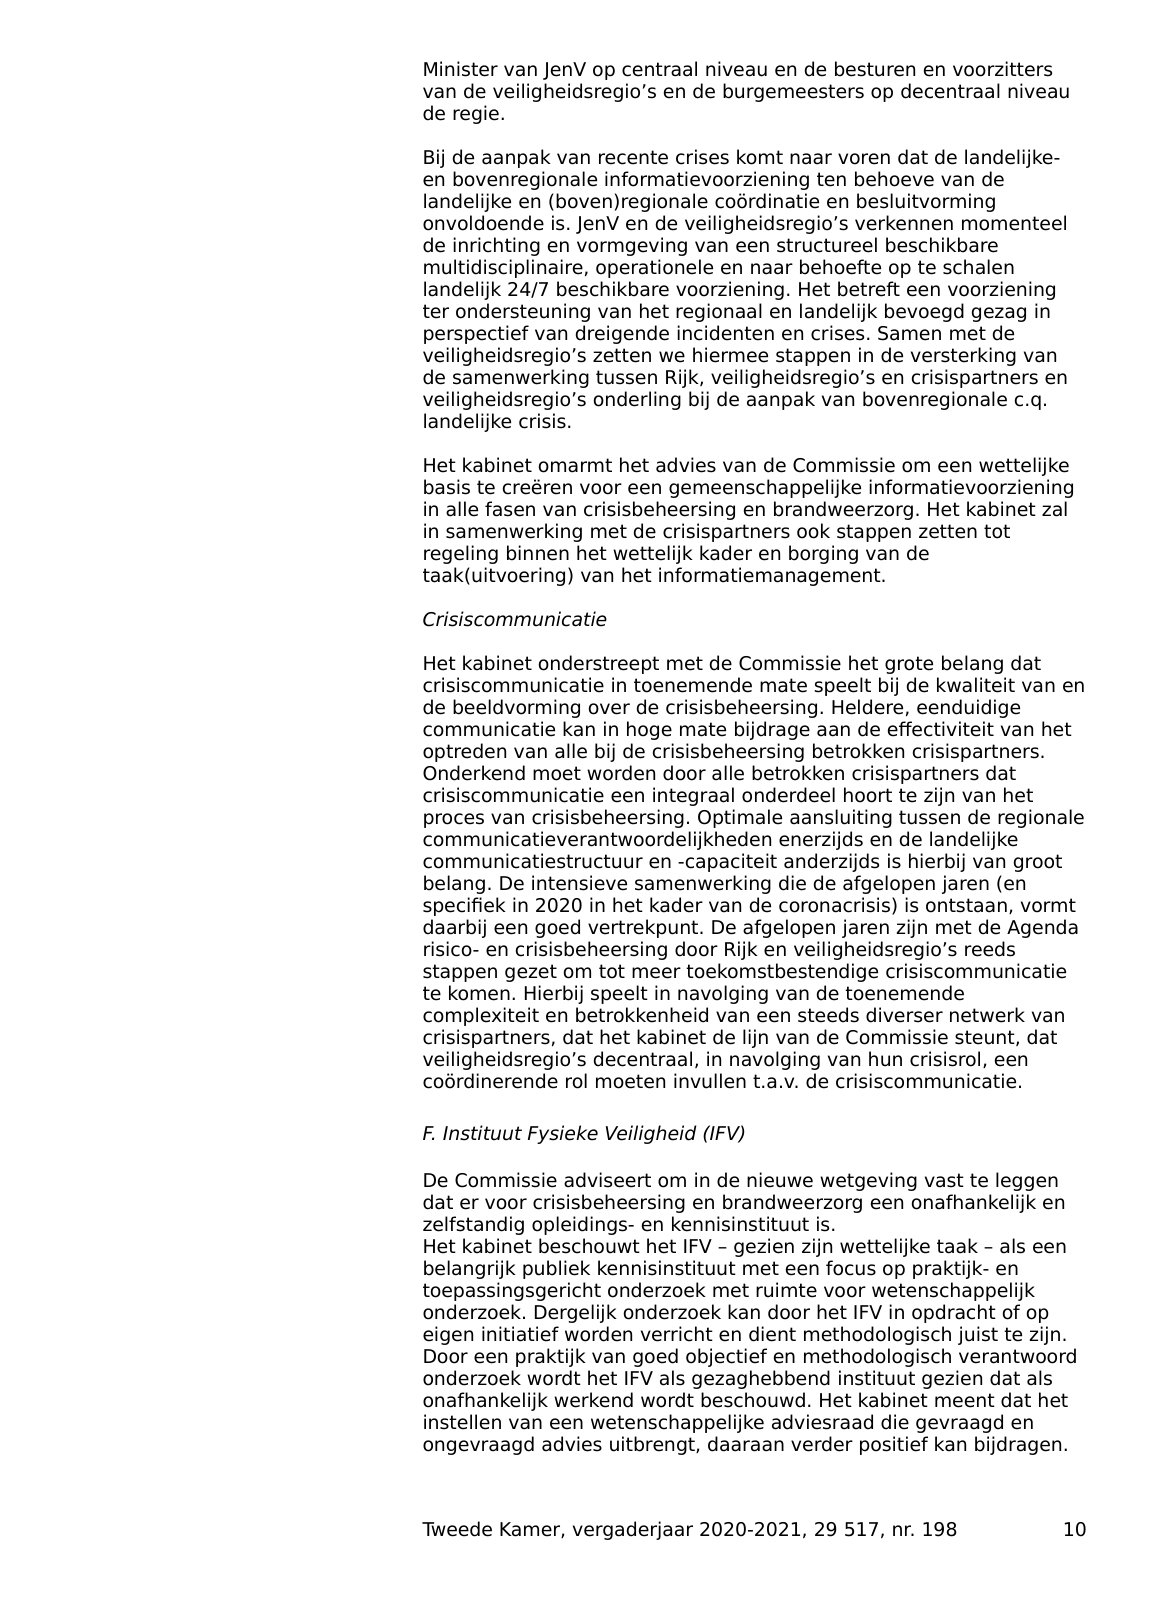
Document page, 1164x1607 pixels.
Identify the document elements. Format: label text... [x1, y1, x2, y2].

text Het kabinet omarmt het advies van de Commissie om een wettelijke basis te creëren voor een gemeenschappelijke informatievoorziening in alle fasen van crisisbeheersing en brandweerzorg. Het kabinet zal in samenwerking met de crisispartners ook stappen zetten tot regeling binnen het wettelijk kader en borging van de taak(uitvoering) van het informatiemanagement. [422, 455, 1087, 587]
text Minister van JenV op centraal niveau en de besturen en voorzitters van de veiligheidsregio’s en de burgemeesters op decentraal niveau de regie. [422, 59, 1087, 125]
subtitle Crisiscommunicatie [422, 609, 1087, 631]
text De Commissie adviseert om in de nieuwe wetgeving vast te leggen dat er voor crisisbeheersing en brandweerzorg een onafhankelijk en zelfstandig opleidings- en kennisinstituut is. [422, 1170, 1087, 1236]
text Het kabinet beschouwt het IFV – gezien zijn wettelijke taak – als een belangrijk publiek kennisinstituut met een focus op praktijk- en toepassingsgericht onderzoek met ruimte voor wetenschappelijk onderzoek. Dergelijk onderzoek kan door het IFV in opdracht of op eigen initiatief worden verricht en dient methodologisch juist te zijn. Door een praktijk van goed objectief en methodologisch verantwoord onderzoek wordt het IFV als gezaghebbend instituut gezien dat als onafhankelijk werkend wordt beschouwd. Het kabinet meent dat het instellen van een wetenschappelijke adviesraad die gevraagd en ongevraagd advies uitbrengt, daaraan verder positief kan bijdragen. [422, 1236, 1087, 1456]
subtitle F. Instituut Fysieke Veiligheid (IFV) [422, 1123, 1087, 1145]
text Het kabinet onderstreept met de Commissie het grote belang dat crisiscommunicatie in toenemende mate speelt bij de kwaliteit van en de beeldvorming over de crisisbeheersing. Heldere, eenduidige communicatie kan in hoge mate bijdrage aan de effectiviteit van het optreden van alle bij de crisisbeheersing betrokken crisispartners. Onderkend moet worden door alle betrokken crisispartners dat crisiscommunicatie een integraal onderdeel hoort te zijn van het proces van crisisbeheersing. Optimale aansluiting tussen de regionale communicatieverantwoordelijkheden enerzijds en de landelijke communicatiestructuur en -capaciteit anderzijds is hierbij van groot belang. De intensieve samenwerking die de afgelopen jaren (en specifiek in 2020 in het kader van de coronacrisis) is ontstaan, vormt daarbij een goed vertrekpunt. De afgelopen jaren zijn met de Agenda risico- en crisisbeheersing door Rijk en veiligheidsregio’s reeds stappen gezet om tot meer toekomstbestendige crisiscommunicatie te komen. Hierbij speelt in navolging van de toenemende complexiteit en betrokkenheid van een steeds diverser netwerk van crisispartners, dat het kabinet de lijn van de Commissie steunt, dat veiligheidsregio’s decentraal, in navolging van hun crisisrol, een coördinerende rol moeten invullen t.a.v. de crisiscommunicatie. [422, 653, 1087, 1093]
text Bij de aanpak van recente crises komt naar voren dat de landelijke- en bovenregionale informatievoorziening ten behoeve van de landelijke en (boven)regionale coördinatie en besluitvorming onvoldoende is. JenV en de veiligheidsregio’s verkennen momenteel de inrichting en vormgeving van een structureel beschikbare multidisciplinaire, operationele en naar behoefte op te schalen landelijk 24/7 beschikbare voorziening. Het betreft een voorziening ter ondersteuning van het regionaal en landelijk bevoegd gezag in perspectief van dreigende incidenten en crises. Samen met de veiligheidsregio’s zetten we hiermee stappen in de versterking van de samenwerking tussen Rijk, veiligheidsregio’s en crisispartners en veiligheidsregio’s onderling bij de aanpak van bovenregionale c.q. landelijke crisis. [422, 147, 1087, 433]
